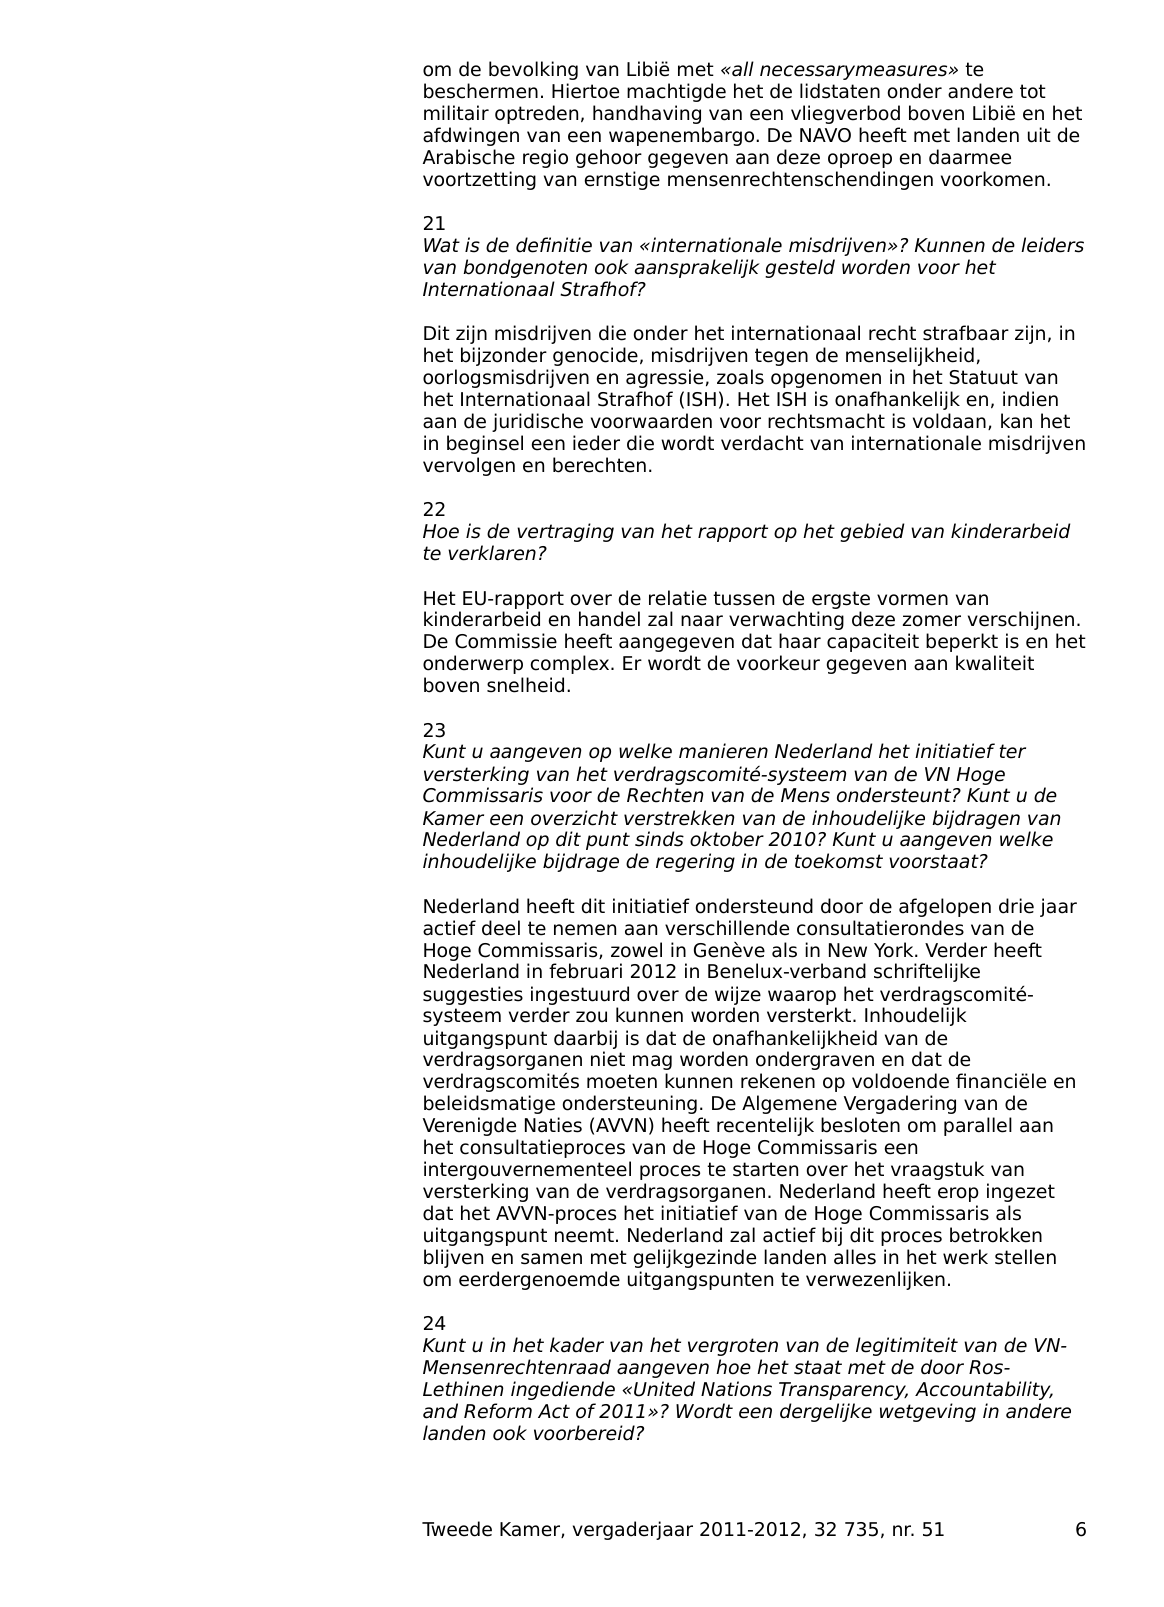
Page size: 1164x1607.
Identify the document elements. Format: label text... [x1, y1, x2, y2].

text Dit zijn misdrijven die onder het internationaal recht strafbaar zijn, in het bijzonder genocide, misdrijven tegen de menselijkheid, oorlogsmisdrijven en agressie, zoals opgenomen in het Statuut van het Internationaal Strafhof (ISH). Het ISH is onafhankelijk en, indien aan de juridische voorwaarden voor rechtsmacht is voldaan, kan het in beginsel een ieder die wordt verdacht van internationale misdrijven vervolgen en berechten. [422, 323, 1087, 477]
text Het EU-rapport over de relatie tussen de ergste vormen van kinderarbeid en handel zal naar verwachting deze zomer verschijnen. De Commissie heeft aangegeven dat haar capaciteit beperkt is en het onderwerp complex. Er wordt de voorkeur gegeven aan kwaliteit boven snelheid. [422, 587, 1087, 697]
text 23 [422, 719, 1087, 741]
text Nederland heeft dit initiatief ondersteund door de afgelopen drie jaar actief deel te nemen aan verschillende consultatierondes van de Hoge Commissaris, zowel in Genève als in New York. Verder heeft Nederland in februari 2012 in Benelux-verband schriftelijke suggesties ingestuurd over de wijze waarop het verdragscomité-systeem verder zou kunnen worden versterkt. Inhoudelijk uitgangspunt daarbij is dat de onafhankelijkheid van de verdragsorganen niet mag worden ondergraven en dat de verdragscomités moeten kunnen rekenen op voldoende financiële en beleidsmatige ondersteuning. De Algemene Vergadering van de Verenigde Naties (AVVN) heeft recentelijk besloten om parallel aan het consultatieproces van de Hoge Commissaris een intergouvernementeel proces te starten over het vraagstuk van versterking van de verdragsorganen. Nederland heeft erop ingezet dat het AVVN-proces het initiatief van de Hoge Commissaris als uitgangspunt neemt. Nederland zal actief bij dit proces betrokken blijven en samen met gelijkgezinde landen alles in het werk stellen om eerdergenoemde uitgangspunten te verwezenlijken. [422, 896, 1087, 1291]
text Kunt u aangeven op welke manieren Nederland het initiatief ter versterking van het verdragscomité-systeem van de VN Hoge Commissaris voor de Rechten van de Mens ondersteunt? Kunt u de Kamer een overzicht verstrekken van de inhoudelijke bijdragen van Nederland op dit punt sinds oktober 2010? Kunt u aangeven welke inhoudelijke bijdrage de regering in de toekomst voorstaat? [422, 741, 1087, 873]
text Wat is de definitie van «internationale misdrijven»? Kunnen de leiders van bondgenoten ook aansprakelijk gesteld worden voor het Internationaal Strafhof? [422, 235, 1087, 301]
text 22 [422, 499, 1087, 521]
text 24 [422, 1313, 1087, 1335]
text 21 [422, 213, 1087, 235]
text Hoe is de vertraging van het rapport op het gebied van kinderarbeid te verklaren? [422, 521, 1087, 565]
text om de bevolking van Libië met «all necessarymeasures» te beschermen. Hiertoe machtigde het de lidstaten onder andere tot militair optreden, handhaving van een vliegverbod boven Libië en het afdwingen van een wapenembargo. De NAVO heeft met landen uit de Arabische regio gehoor gegeven aan deze oproep en daarmee voortzetting van ernstige mensenrechtenschendingen voorkomen. [422, 59, 1087, 191]
text Kunt u in het kader van het vergroten van de legitimiteit van de VN-Mensenrechtenraad aangeven hoe het staat met de door Ros-Lethinen ingediende «United Nations Transparency, Accountability, and Reform Act of 2011»? Wordt een dergelijke wetgeving in andere landen ook voorbereid? [422, 1335, 1087, 1445]
